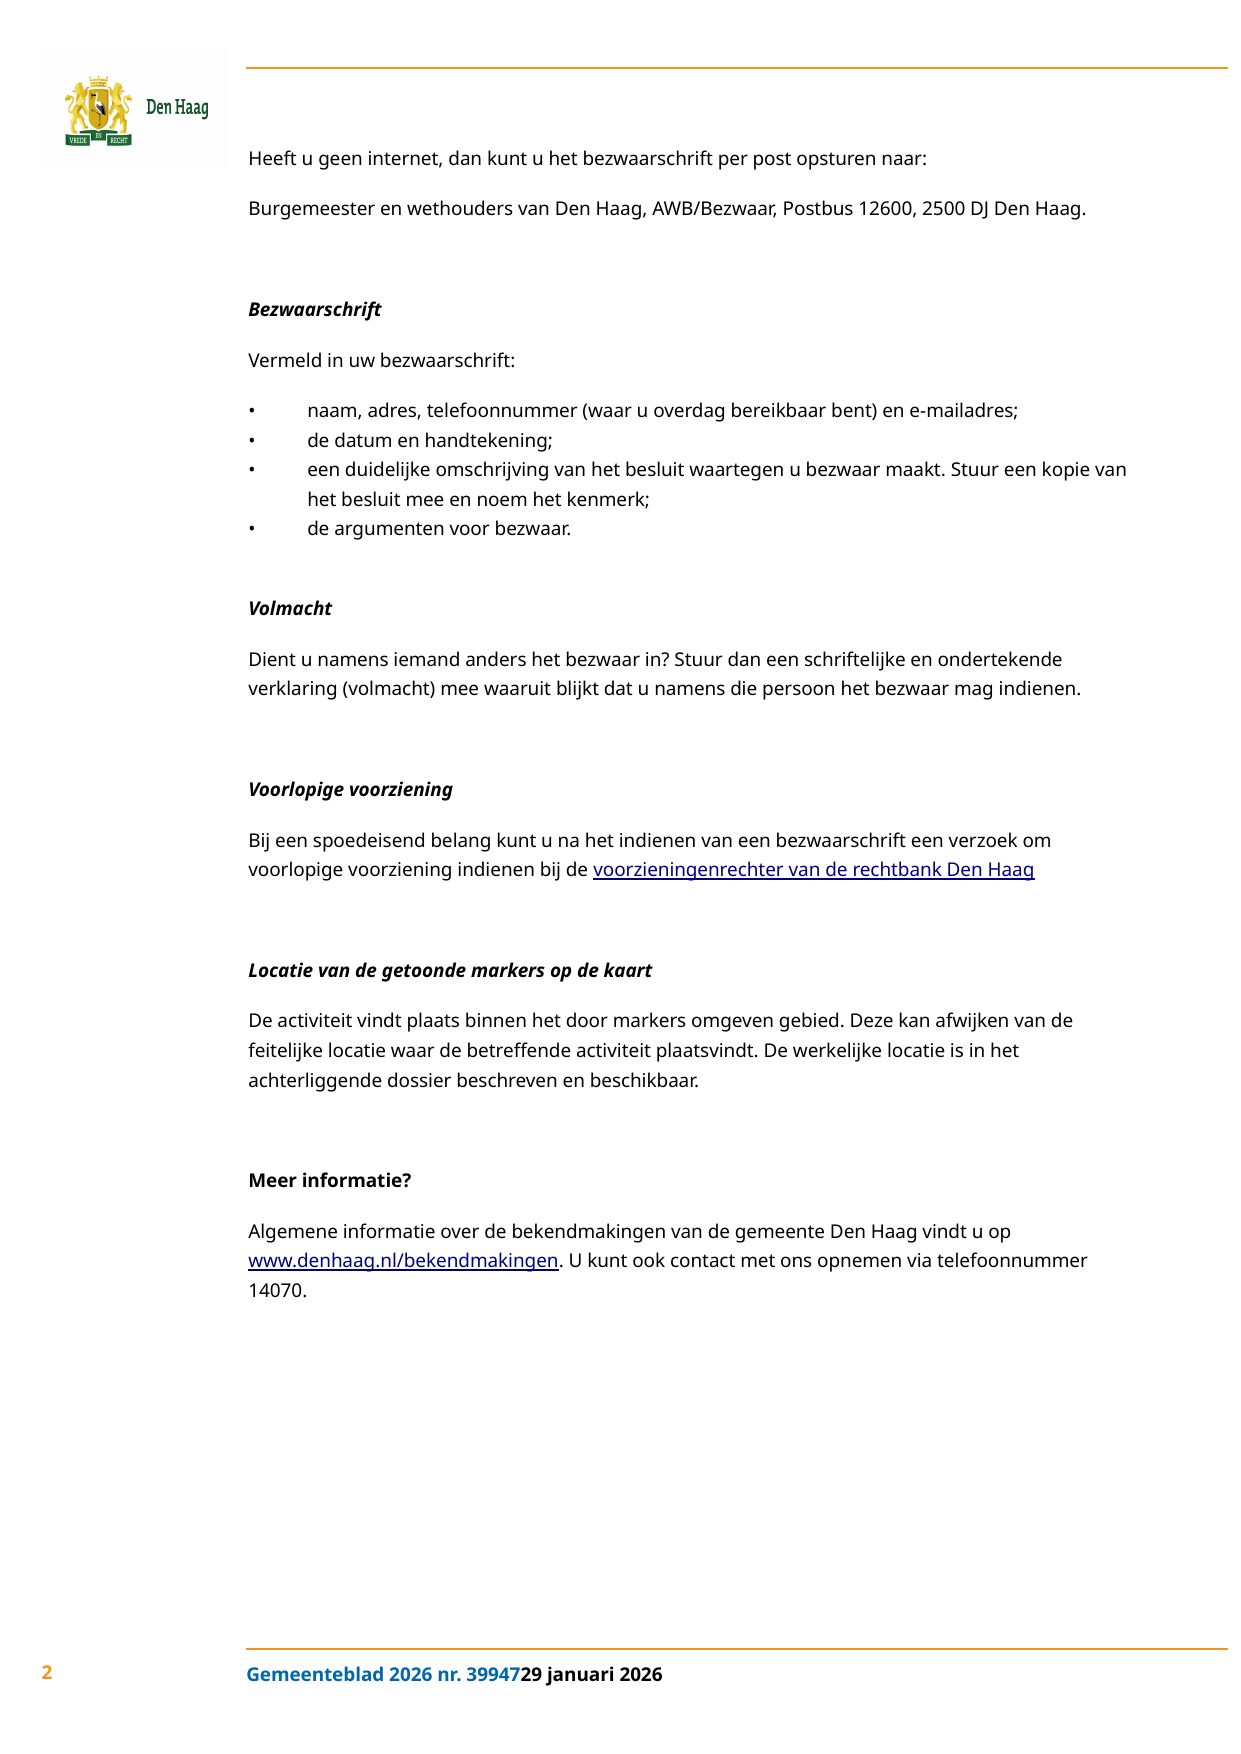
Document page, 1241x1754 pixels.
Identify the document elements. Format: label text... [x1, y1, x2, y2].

text Burgemeester en wethouders van Den Haag, AWB/Bezwaar, Postbus 12600, 2500 DJ Den Haag. [248, 196, 1152, 221]
text De activiteit vindt plaats binnen het door markers omgeven gebied. Deze kan afwijken van de feitelijke locatie waar de betreffende activiteit plaatsvindt. De werkelijke locatie is in het achterliggende dossier beschreven en beschikbaar. [248, 1008, 1152, 1093]
list de argumenten voor bezwaar. [248, 516, 1152, 541]
list een duidelijke omschrijving van het besluit waartegen u bezwaar maakt. Stuur een kopie van het besluit mee en noem het kenmerk; [248, 456, 1152, 512]
text Algemene informatie over de bekendmakingen van de gemeente Den Haag vindt u op www.denhaag.nl/bekendmakingen. U kunt ook contact met ons opnemen via telefoonnummer 14070. [248, 1218, 1152, 1303]
text Bij een spoedeisend belang kunt u na het indienen van een bezwaarschrift een verzoek om voorlopige voorziening indienen bij de voorzieningenrechter van de rechtbank Den Haag [248, 827, 1152, 882]
text Bezwaarschrift [248, 296, 1152, 322]
text Volmacht [248, 596, 1152, 621]
picture [41, 47, 231, 172]
text Vermeld in uw bezwaarschrift: [248, 347, 1152, 373]
text Dient u namens iemand anders het bezwaar in? Stuur dan een schriftelijke en ondertekende verklaring (volmacht) mee waaruit blijkt dat u namens die persoon het bezwaar mag indienen. [248, 646, 1152, 701]
text Voorlopige voorziening [248, 776, 1152, 802]
text Heeft u geen internet, dan kunt u het bezwaarschrift per post opsturen naar: [248, 145, 1152, 171]
list naam, adres, telefoonnummer (waar u overdag bereikbaar bent) en e-mailadres; [248, 397, 1152, 423]
list de datum en handtekening; [248, 427, 1152, 453]
text Meer informatie? [248, 1168, 1152, 1193]
text Locatie van de getoonde markers op de kaart [248, 957, 1152, 983]
